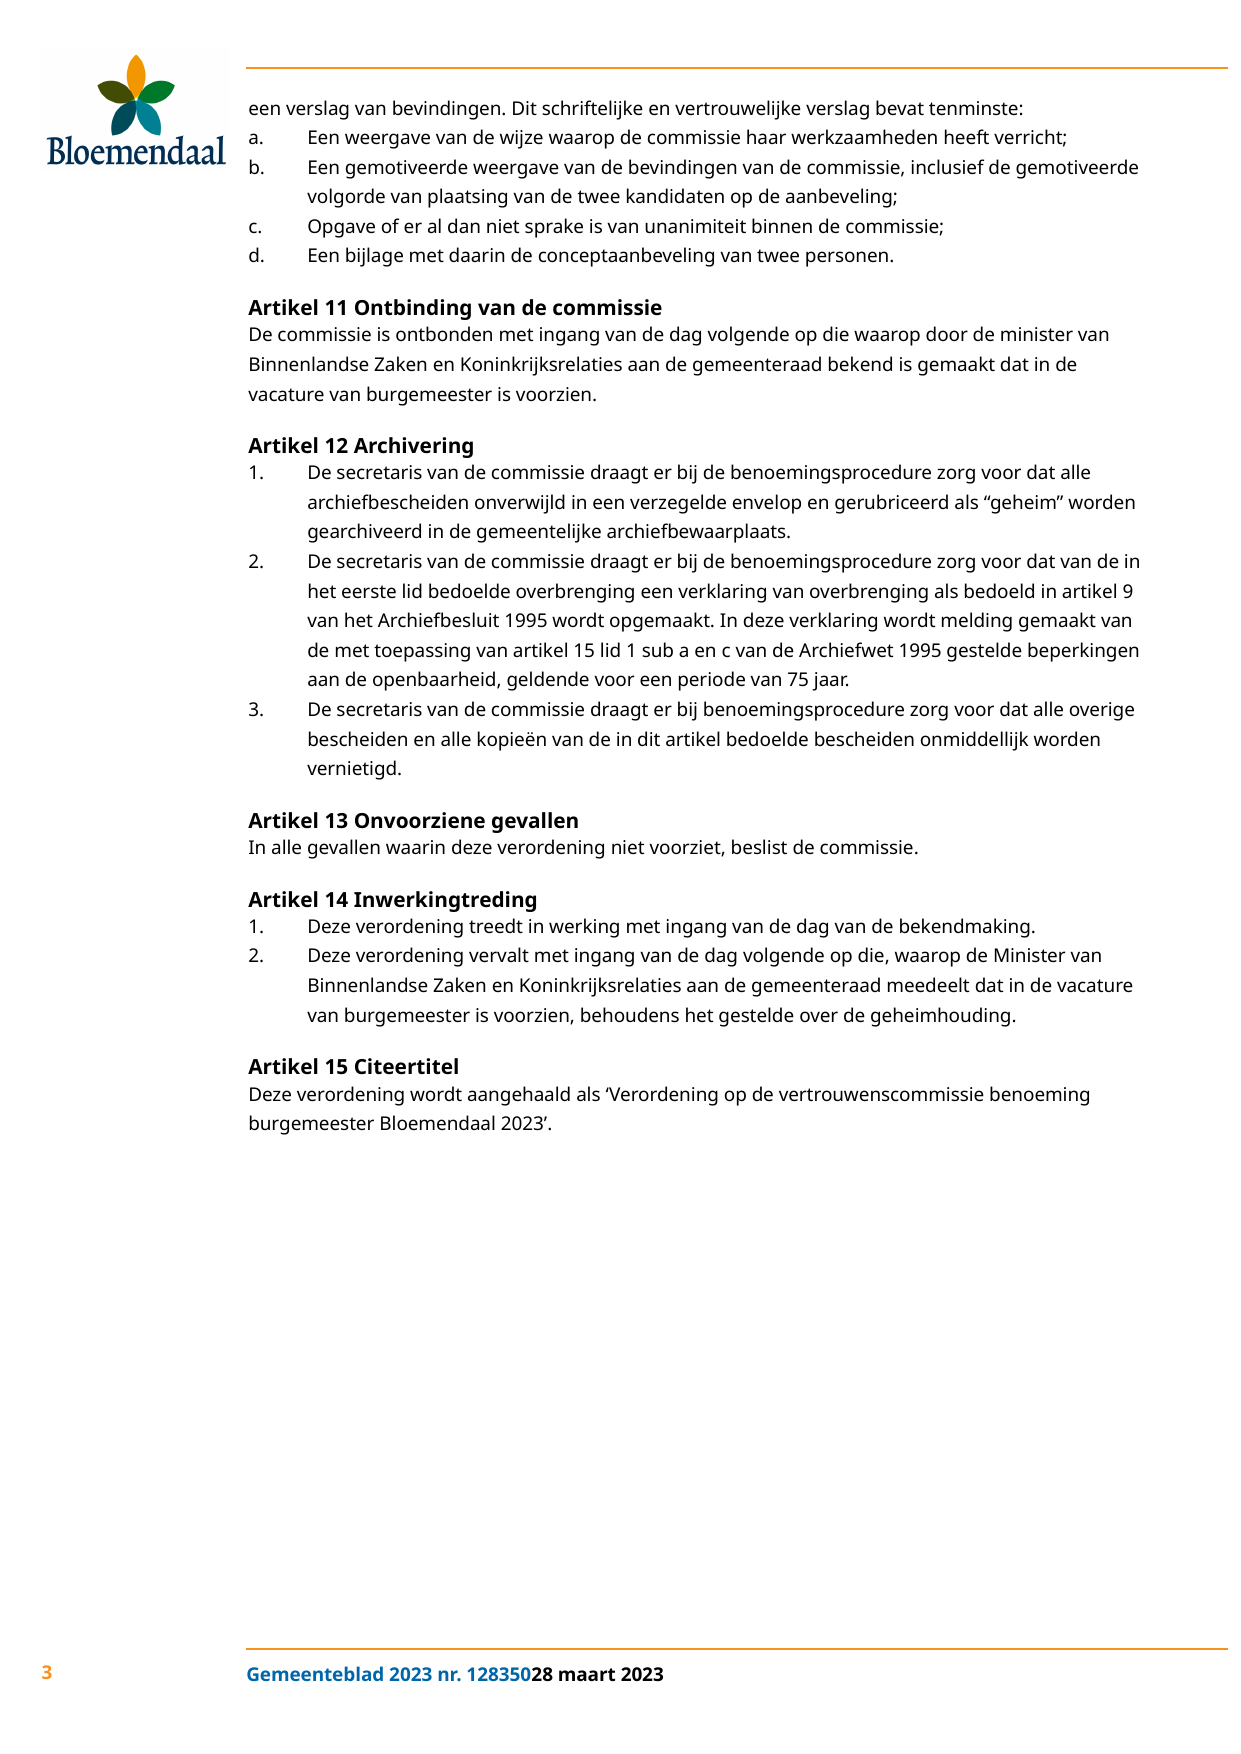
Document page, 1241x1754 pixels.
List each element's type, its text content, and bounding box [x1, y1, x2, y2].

text een verslag van bevindingen. Dit schriftelijke en vertrouwelijke verslag bevat tenminste: [248, 95, 1152, 121]
list Opgave of er al dan niet sprake is van unanimiteit binnen de commissie; [248, 213, 1152, 239]
text Artikel 11 Ontbinding van de commissie [248, 293, 1152, 322]
list Een bijlage met daarin de conceptaanbeveling van twee personen. [248, 243, 1152, 268]
text Artikel 13 Onvoorziene gevallen [248, 806, 1152, 834]
list Deze verordening treedt in werking met ingang van de dag van de bekendmaking. [248, 913, 1152, 939]
text De commissie is ontbonden met ingang van de dag volgende op die waarop door de minister van Binnenlandse Zaken en Koninkrijksrelaties aan de gemeenteraad bekend is gemaakt dat in de vacature van burgemeester is voorzien. [248, 322, 1152, 406]
list De secretaris van de commissie draagt er bij de benoemingsprocedure zorg voor dat alle archiefbescheiden onverwijld in een verzegelde envelop en gerubriceerd als “geheim” worden gearchiveerd in de gemeentelijke archiefbewaarplaats. [248, 459, 1152, 544]
text Artikel 12 Archivering [248, 431, 1152, 459]
picture [41, 47, 231, 172]
text In alle gevallen waarin deze verordening niet voorziet, beslist de commissie. [248, 834, 1152, 860]
list Een weergave van de wijze waarop de commissie haar werkzaamheden heeft verricht; [248, 124, 1152, 150]
list Deze verordening vervalt met ingang van de dag volgende op die, waarop de Minister van Binnenlandse Zaken en Koninkrijksrelaties aan de gemeenteraad meedeelt dat in de vacature van burgemeester is voorzien, behoudens het gestelde over de geheimhouding. [248, 943, 1152, 1028]
text Deze verordening wordt aangehaald als ‘Verordening op de vertrouwenscommissie benoeming burgemeester Bloemendaal 2023’. [248, 1081, 1152, 1136]
list Een gemotiveerde weergave van de bevindingen van de commissie, inclusief de gemotiveerde volgorde van plaatsing van de twee kandidaten op de aanbeveling; [248, 154, 1152, 209]
text Artikel 14 Inwerkingtreding [248, 885, 1152, 913]
list De secretaris van de commissie draagt er bij de benoemingsprocedure zorg voor dat van de in het eerste lid bedoelde overbrenging een verklaring van overbrenging als bedoeld in artikel 9 van het Archiefbesluit 1995 wordt opgemaakt. In deze verklaring wordt melding gemaakt van de met toepassing van artikel 15 lid 1 sub a en c van de Archiefwet 1995 gestelde beperkingen aan de openbaarheid, geldende voor een periode van 75 jaar. [248, 548, 1152, 692]
list De secretaris van de commissie draagt er bij benoemingsprocedure zorg voor dat alle overige bescheiden en alle kopieën van de in dit artikel bedoelde bescheiden onmiddellijk worden vernietigd. [248, 696, 1152, 781]
text Artikel 15 Citeertitel [248, 1052, 1152, 1081]
